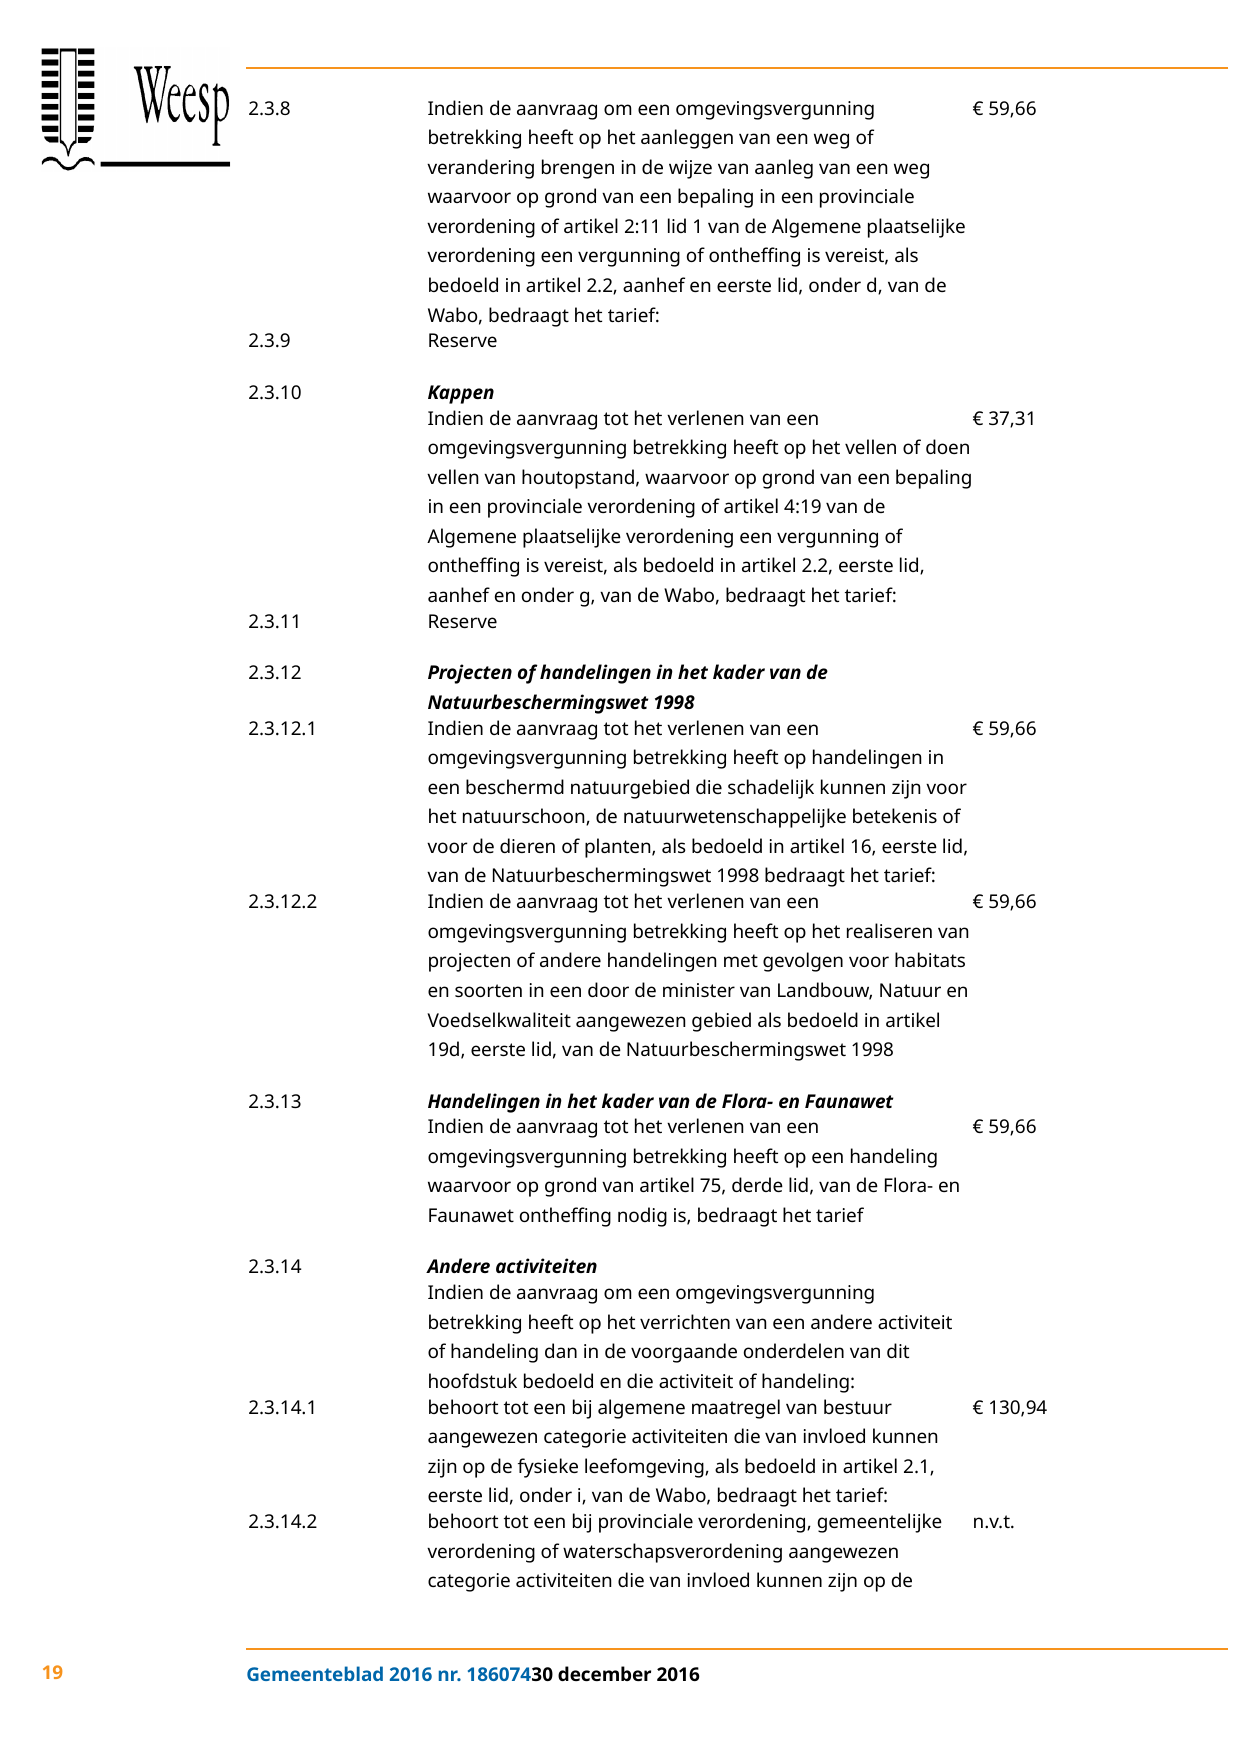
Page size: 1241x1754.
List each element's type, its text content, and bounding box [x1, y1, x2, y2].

table_cell € 59,66 [973, 1114, 1152, 1228]
table_cell 2.3.14.2 [248, 1509, 427, 1593]
table_cell [248, 1280, 427, 1394]
table_cell [973, 1228, 1152, 1254]
table_cell n.v.t. [973, 1509, 1152, 1593]
table_cell [427, 1228, 972, 1254]
table_cell Reserve [427, 328, 972, 353]
table_cell [973, 1062, 1152, 1088]
table_cell 2.3.10 [248, 379, 427, 405]
table_cell [973, 328, 1152, 353]
table_cell [248, 1114, 427, 1228]
table_cell [973, 353, 1152, 379]
table_cell Indien de aanvraag tot het verlenen van een omgevingsvergunning betrekking heeft op een handeling waarvoor op grond van artikel 75, derde lid, van de Flora- en Faunawet ontheffing nodig is, bedraagt het tarief [427, 1114, 972, 1228]
table_cell Handelingen in het kader van de Flora- en Faunawet [427, 1088, 972, 1113]
table_cell [427, 353, 972, 379]
table_cell € 59,66 [973, 889, 1152, 1062]
table_cell 2.3.13 [248, 1088, 427, 1113]
table_cell Indien de aanvraag tot het verlenen van een omgevingsvergunning betrekking heeft op het realiseren van projecten of andere handelingen met gevolgen voor habitats en soorten in een door de minister van Landbouw, Natuur en Voedselkwaliteit aangewezen gebied als bedoeld in artikel 19d, eerste lid, van de Natuurbeschermingswet 1998 [427, 889, 972, 1062]
table_cell [973, 379, 1152, 405]
picture [41, 47, 231, 172]
table_cell 2.3.14 [248, 1254, 427, 1279]
table_cell Indien de aanvraag tot het verlenen van een omgevingsvergunning betrekking heeft op het vellen of doen vellen van houtopstand, waarvoor op grond van een bepaling in een provinciale verordening of artikel 4:19 van de Algemene plaatselijke verordening een vergunning of ontheffing is vereist, als bedoeld in artikel 2.2, eerste lid, aanhef en onder g, van de Wabo, bedraagt het tarief: [427, 405, 972, 608]
table_cell [248, 353, 427, 379]
table_cell Reserve [427, 608, 972, 634]
table_cell Indien de aanvraag tot het verlenen van een omgevingsvergunning betrekking heeft op handelingen in een beschermd natuurgebied die schadelijk kunnen zijn voor het natuurschoon, de natuurwetenschappelijke betekenis of voor de dieren of planten, als bedoeld in artikel 16, eerste lid, van de Natuurbeschermingswet 1998 bedraagt het tarief: [427, 715, 972, 888]
table_cell € 59,66 [973, 95, 1152, 328]
table_cell 2.3.11 [248, 608, 427, 634]
table_cell 2.3.12 [248, 660, 427, 715]
table_cell Indien de aanvraag om een omgevingsvergunning betrekking heeft op het aanleggen van een weg of verandering brengen in de wijze van aanleg van een weg waarvoor op grond van een bepaling in een provinciale verordening of artikel 2:11 lid 1 van de Algemene plaatselijke verordening een vergunning of ontheffing is vereist, als bedoeld in artikel 2.2, aanhef en eerste lid, onder d, van de Wabo, bedraagt het tarief: [427, 95, 972, 328]
table_cell Projecten of handelingen in het kader van de Natuurbeschermingswet 1998 [427, 660, 972, 715]
table_cell [248, 405, 427, 608]
table_cell Indien de aanvraag om een omgevingsvergunning betrekking heeft op het verrichten van een andere activiteit of handeling dan in de voorgaande onderdelen van dit hoofdstuk bedoeld en die activiteit of handeling: [427, 1280, 972, 1394]
table_cell [248, 1062, 427, 1088]
table_cell [248, 634, 427, 659]
table_cell [427, 1062, 972, 1088]
table_cell [973, 1280, 1152, 1394]
table_cell Andere activiteiten [427, 1254, 972, 1279]
table_cell [973, 1254, 1152, 1279]
table_cell [427, 634, 972, 659]
table_cell € 130,94 [973, 1394, 1152, 1508]
table_cell 2.3.14.1 [248, 1394, 427, 1508]
table_cell Kappen [427, 379, 972, 405]
table_cell € 37,31 [973, 405, 1152, 608]
table_cell behoort tot een bij provinciale verordening, gemeentelijke verordening of waterschapsverordening aangewezen categorie activiteiten die van invloed kunnen zijn op de [427, 1509, 972, 1593]
table_cell [973, 608, 1152, 634]
table_cell behoort tot een bij algemene maatregel van bestuur aangewezen categorie activiteiten die van invloed kunnen zijn op de fysieke leefomgeving, als bedoeld in artikel 2.1, eerste lid, onder i, van de Wabo, bedraagt het tarief: [427, 1394, 972, 1508]
table_cell € 59,66 [973, 715, 1152, 888]
table_cell [248, 1228, 427, 1254]
table_cell 2.3.12.1 [248, 715, 427, 888]
table_cell [973, 660, 1152, 715]
table_cell [973, 634, 1152, 659]
table_cell 2.3.8 [248, 95, 427, 328]
table_cell 2.3.12.2 [248, 889, 427, 1062]
table_cell 2.3.9 [248, 328, 427, 353]
table_cell [973, 1088, 1152, 1113]
